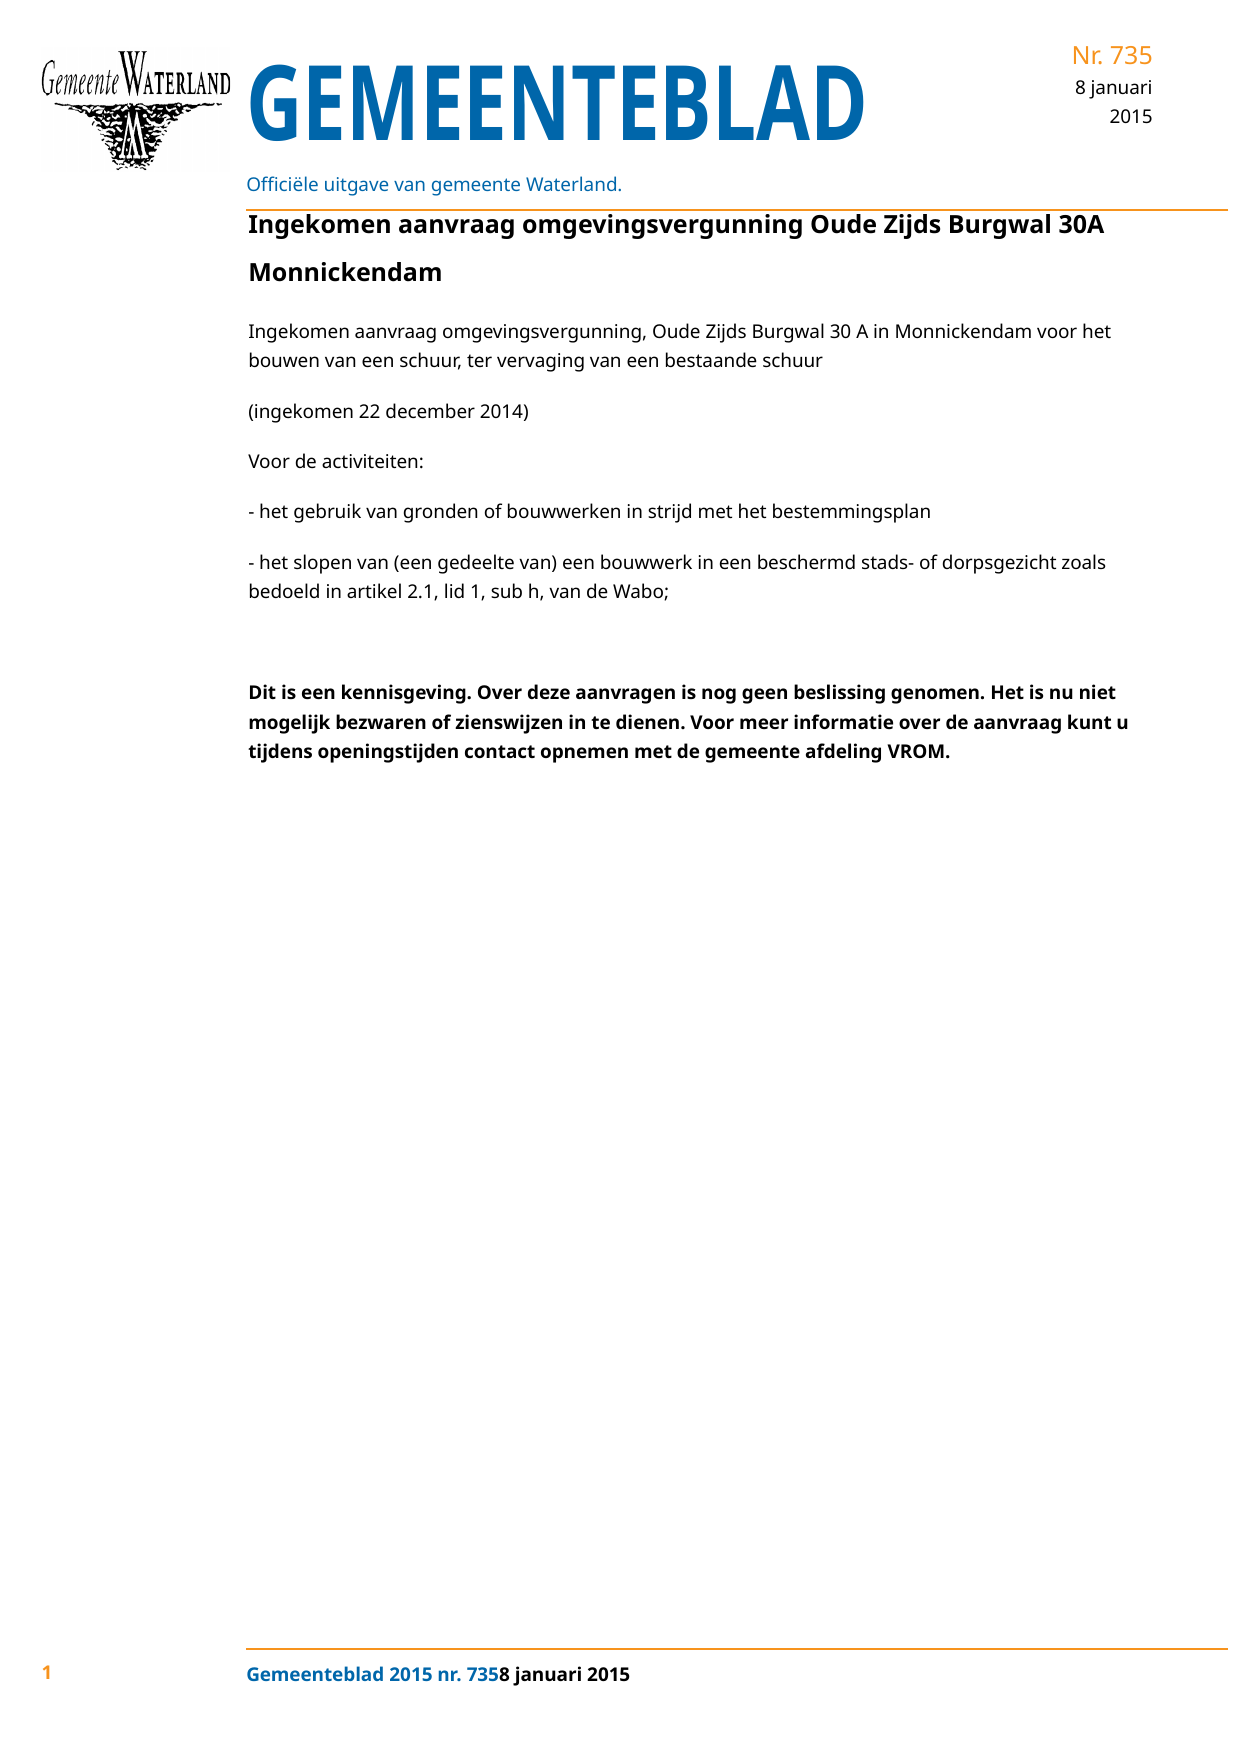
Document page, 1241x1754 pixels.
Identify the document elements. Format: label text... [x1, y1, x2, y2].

text Ingekomen aanvraag omgevingsvergunning, Oude Zijds Burgwal 30 A in Monnickendam voor het bouwen van een schuur, ter vervaging van een bestaande schuur [248, 318, 1152, 373]
picture [41, 47, 231, 172]
text Dit is een kennisgeving. Over deze aanvragen is nog geen beslissing genomen. Het is nu niet mogelijk bezwaren of zienswijzen in te dienen. Voor meer informatie over de aanvraag kunt u tijdens openingstijden contact opnemen met de gemeente afdeling VROM. [248, 679, 1152, 764]
text - het slopen van (een gedeelte van) een bouwwerk in een beschermd stads- of dorpsgezicht zoals bedoeld in artikel 2.1, lid 1, sub h, van de Wabo; [248, 549, 1152, 604]
text Voor de activiteiten: [248, 448, 1152, 474]
text - het gebruik van gronden of bouwwerken in strijd met het bestemmingsplan [248, 499, 1152, 524]
text (ingekomen 22 december 2014) [248, 398, 1152, 424]
text Ingekomen aanvraag omgevingsvergunning Oude Zijds Burgwal 30A Monnickendam [248, 211, 1152, 288]
